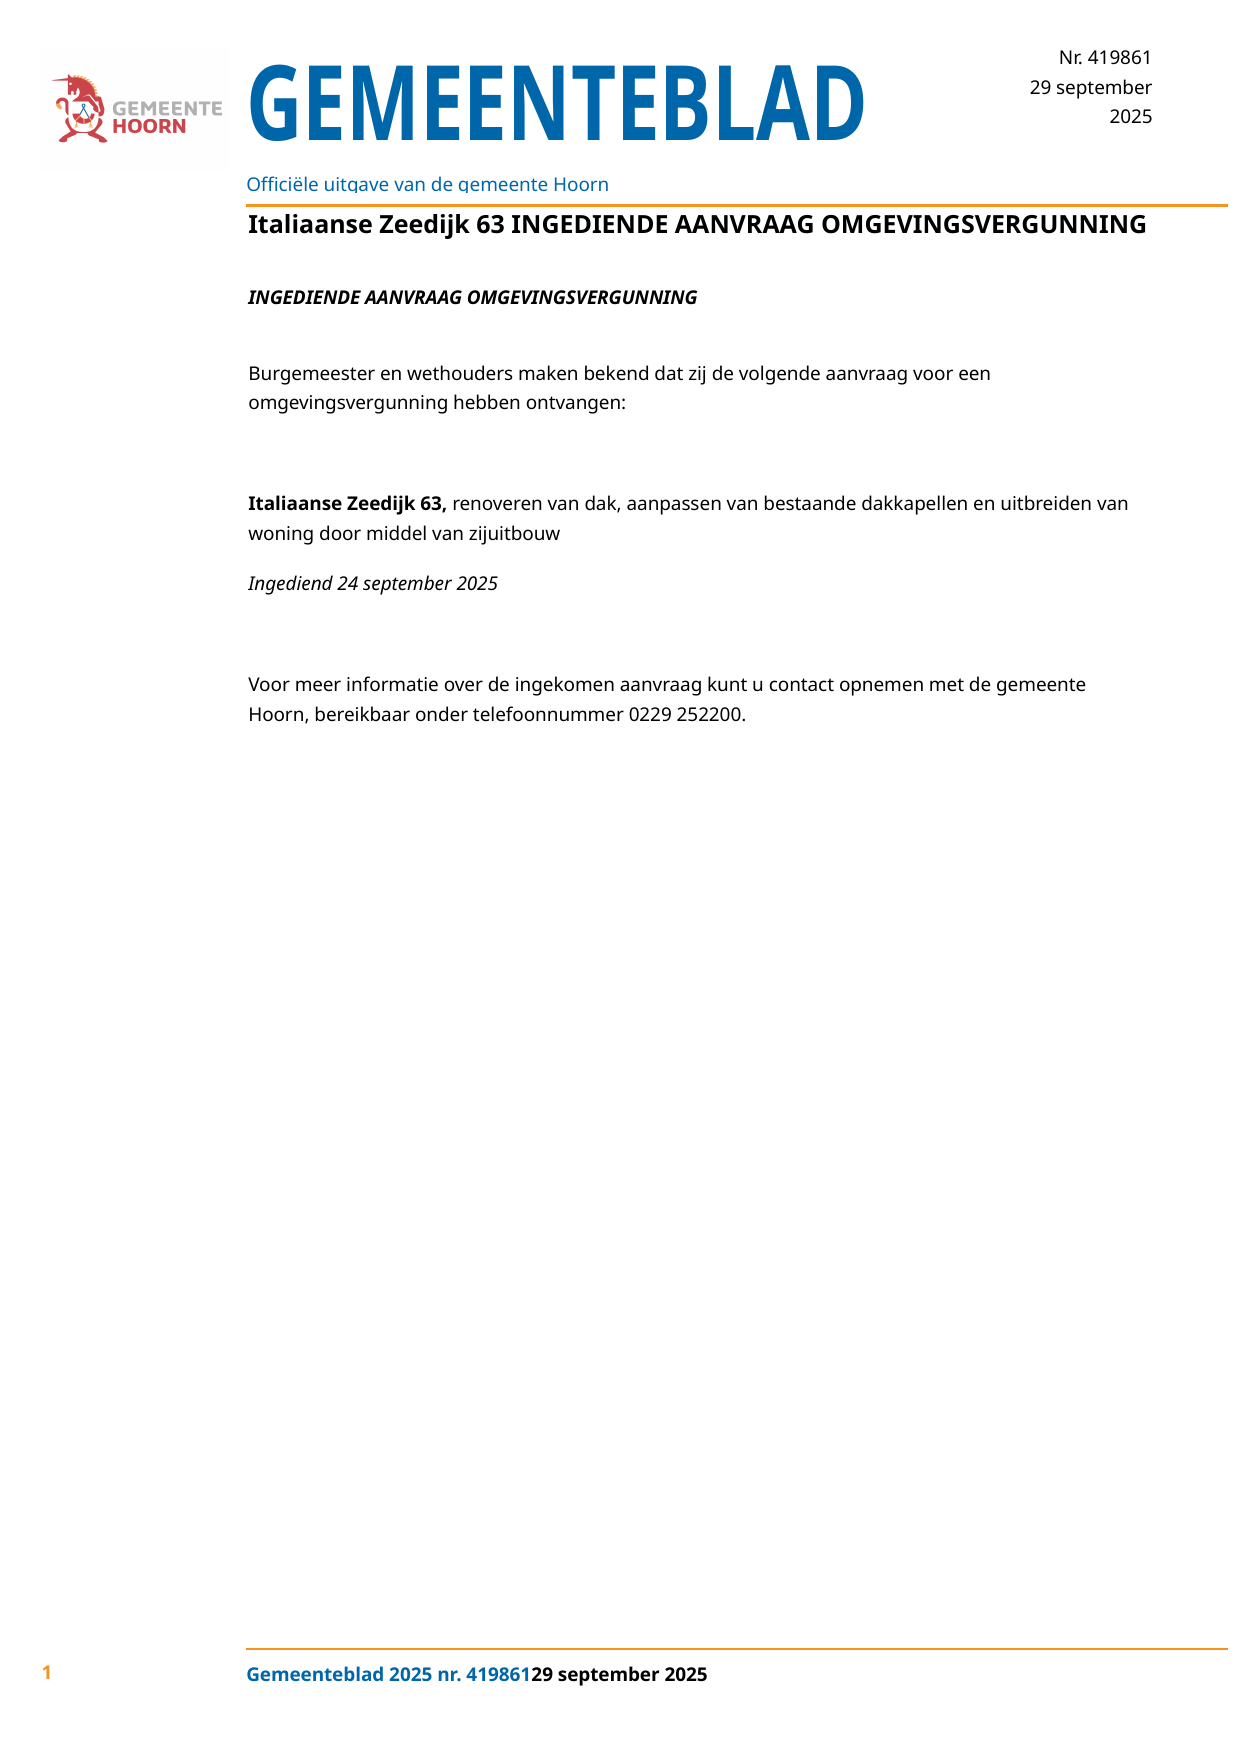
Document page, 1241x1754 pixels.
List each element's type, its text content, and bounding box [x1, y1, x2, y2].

text INGEDIENDE AANVRAAG OMGEVINGSVERGUNNING [248, 284, 1152, 309]
text Italiaanse Zeedijk 63, renoveren van dak, aanpassen van bestaande dakkapellen en uitbreiden van woning door middel van zijuitbouw [248, 490, 1152, 546]
text Burgemeester en wethouders maken bekend dat zij de volgende aanvraag voor een omgevingsvergunning hebben ontvangen: [248, 360, 1152, 415]
picture [41, 47, 231, 172]
text Italiaanse Zeedijk 63 INGEDIENDE AANVRAAG OMGEVINGSVERGUNNING [248, 207, 1152, 241]
text Ingediend 24 september 2025 [248, 570, 1152, 596]
text Voor meer informatie over de ingekomen aanvraag kunt u contact opnemen met de gemeente Hoorn, bereikbaar onder telefoonnummer 0229 252200. [248, 671, 1152, 727]
